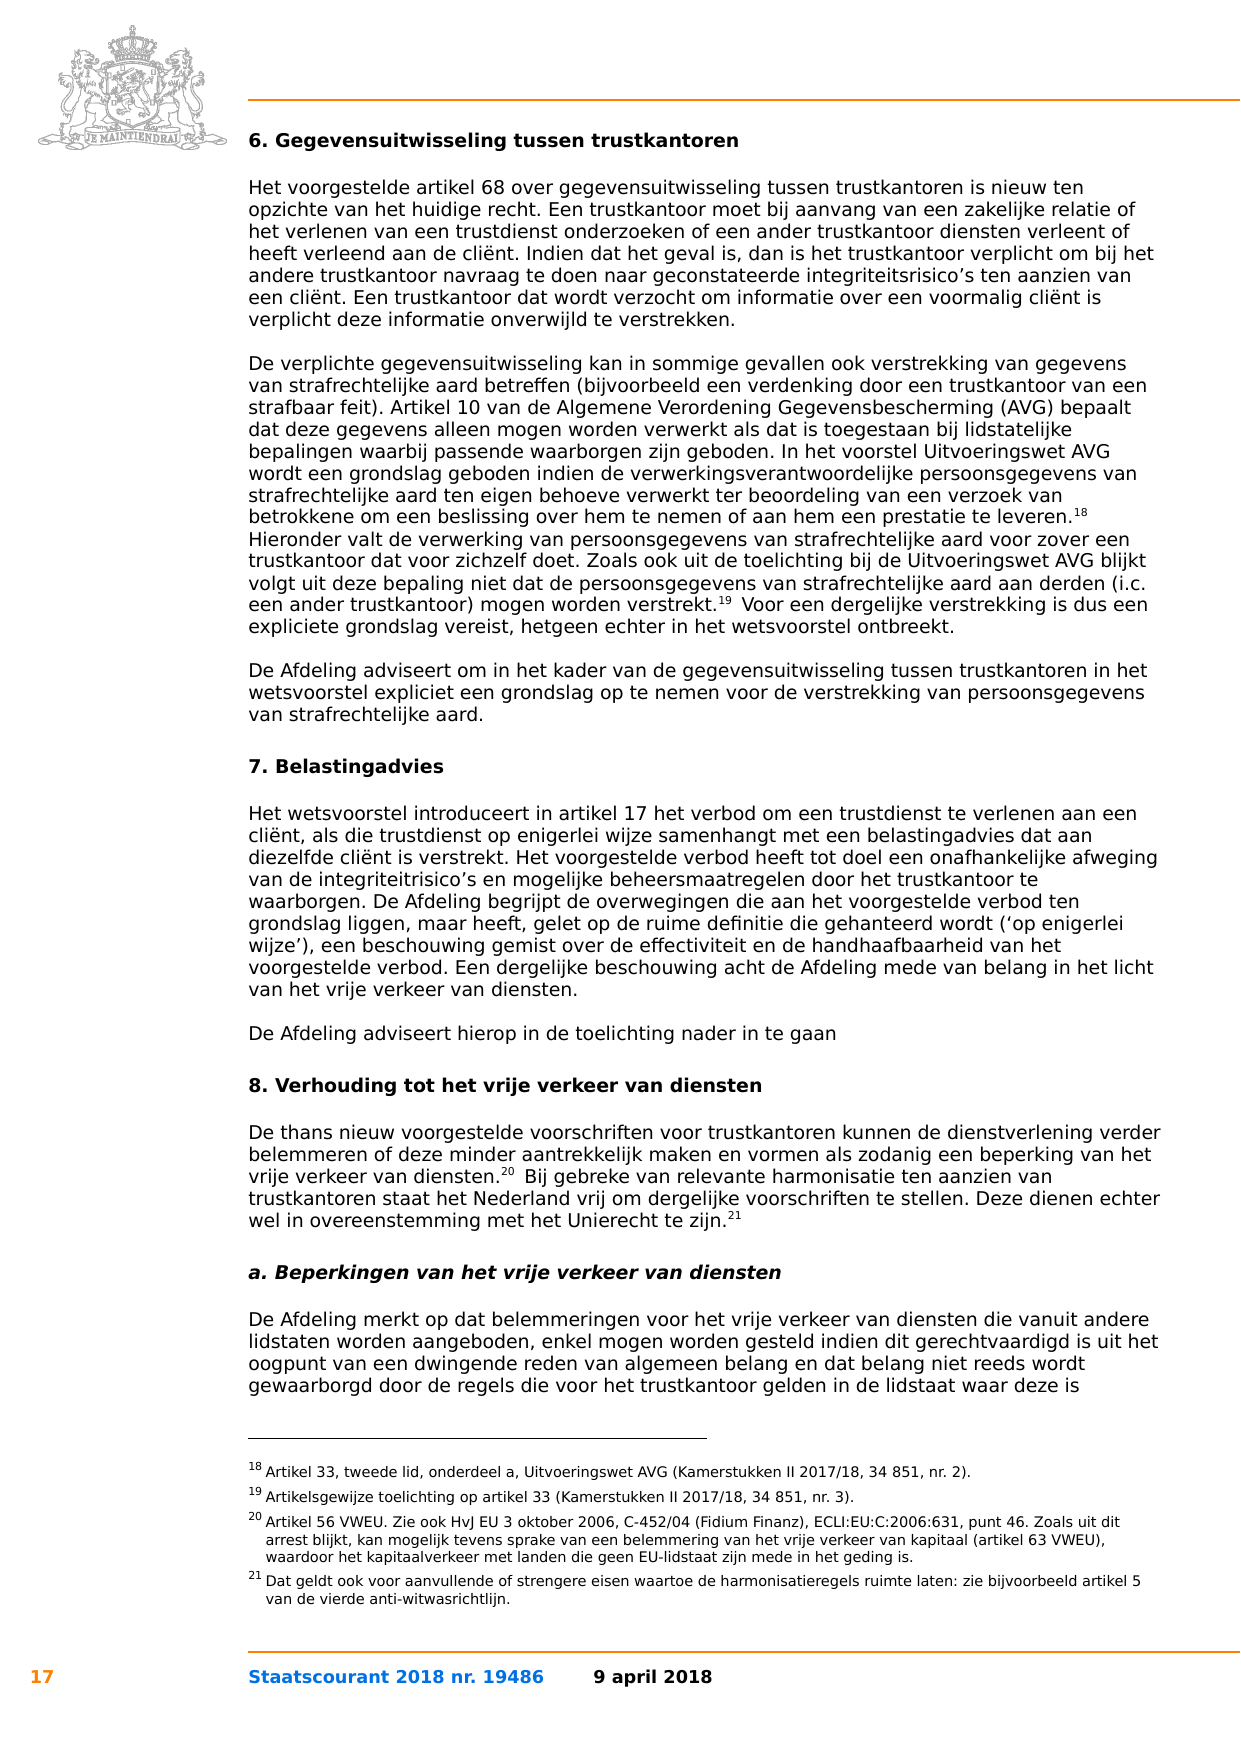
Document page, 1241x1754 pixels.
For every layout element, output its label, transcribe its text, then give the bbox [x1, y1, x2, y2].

subtitle 7. Belastingadvies [248, 756, 1163, 778]
text Het voorgestelde artikel 68 over gegevensuitwisseling tussen trustkantoren is nieuw ten opzichte van het huidige recht. Een trustkantoor moet bij aanvang van een zakelijke relatie of het verlenen van een trustdienst onderzoeken of een ander trustkantoor diensten verleent of heeft verleend aan de cliënt. Indien dat het geval is, dan is het trustkantoor verplicht om bij het andere trustkantoor navraag te doen naar geconstateerde integriteitsrisico’s ten aanzien van een cliënt. Een trustkantoor dat wordt verzocht om informatie over een voormalig cliënt is verplicht deze informatie onverwijld te verstrekken. [248, 177, 1163, 331]
text De Afdeling adviseert om in het kader van de gegevensuitwisseling tussen trustkantoren in het wetsvoorstel expliciet een grondslag op te nemen voor de verstrekking van persoonsgegevens van strafrechtelijke aard. [248, 660, 1163, 726]
picture [38, 25, 227, 150]
text Artikel 56 VWEU. Zie ook HvJ EU 3 oktober 2006, C-452/04 (Fidium Finanz), ECLI:EU:C:2006:631, punt 46. Zoals uit dit arrest blijkt, kan mogelijk tevens sprake van een belemmering van het vrije verkeer van kapitaal (artikel 63 VWEU), waardoor het kapitaalverkeer met landen die geen EU-lidstaat zijn mede in het geding is. [248, 1510, 1163, 1566]
text De verplichte gegevensuitwisseling kan in sommige gevallen ook verstrekking van gegevens van strafrechtelijke aard betreffen (bijvoorbeeld een verdenking door een trustkantoor van een strafbaar feit). Artikel 10 van de Algemene Verordening Gegevensbescherming (AVG) bepaalt dat deze gegevens alleen mogen worden verwerkt als dat is toegestaan bij lidstatelijke bepalingen waarbij passende waarborgen zijn geboden. In het voorstel Uitvoeringswet AVG wordt een grondslag geboden indien de verwerkingsverantwoordelijke persoonsgegevens van strafrechtelijke aard ten eigen behoeve verwerkt ter beoordeling van een verzoek van betrokkene om een beslissing over hem te nemen of aan hem een prestatie te leveren. Hieronder valt de verwerking van persoonsgegevens van strafrechtelijke aard voor zover een trustkantoor dat voor zichzelf doet. Zoals ook uit de toelichting bij de Uitvoeringswet AVG blijkt volgt uit deze bepaling niet dat de persoonsgegevens van strafrechtelijke aard aan derden (i.c. een ander trustkantoor) mogen worden verstrekt. Voor een dergelijke verstrekking is dus een expliciete grondslag vereist, hetgeen echter in het wetsvoorstel ontbreekt. [248, 353, 1163, 638]
text Het wetsvoorstel introduceert in artikel 17 het verbod om een trustdienst te verlenen aan een cliënt, als die trustdienst op enigerlei wijze samenhangt met een belastingadvies dat aan diezelfde cliënt is verstrekt. Het voorgestelde verbod heeft tot doel een onafhankelijke afweging van de integriteitrisico’s en mogelijke beheersmaatregelen door het trustkantoor te waarborgen. De Afdeling begrijpt de overwegingen die aan het voorgestelde verbod ten grondslag liggen, maar heeft, gelet op de ruime definitie die gehanteerd wordt (‘op enigerlei wijze’), een beschouwing gemist over de effectiviteit en de handhaafbaarheid van het voorgestelde verbod. Een dergelijke beschouwing acht de Afdeling mede van belang in het licht van het vrije verkeer van diensten. [248, 803, 1163, 1001]
subtitle 8. Verhouding tot het vrije verkeer van diensten [248, 1075, 1163, 1097]
text Artikel 33, tweede lid, onderdeel a, Uitvoeringswet AVG (Kamerstukken II 2017/18, 34 851, nr. 2). [248, 1460, 1163, 1482]
subtitle a. Beperkingen van het vrije verkeer van diensten [248, 1262, 1163, 1284]
text Artikelsgewijze toelichting op artikel 33 (Kamerstukken II 2017/18, 34 851, nr. 3). [248, 1485, 1163, 1507]
subtitle 6. Gegevensuitwisseling tussen trustkantoren [248, 130, 1163, 152]
text De thans nieuw voorgestelde voorschriften voor trustkantoren kunnen de dienstverlening verder belemmeren of deze minder aantrekkelijk maken en vormen als zodanig een beperking van het vrije verkeer van diensten. Bij gebreke van relevante harmonisatie ten aanzien van trustkantoren staat het Nederland vrij om dergelijke voorschriften te stellen. Deze dienen echter wel in overeenstemming met het Unierecht te zijn. [248, 1122, 1163, 1232]
text Dat geldt ook voor aanvullende of strengere eisen waartoe de harmonisatieregels ruimte laten: zie bijvoorbeeld artikel 5 van de vierde anti-witwasrichtlijn. [248, 1569, 1163, 1608]
text De Afdeling merkt op dat belemmeringen voor het vrije verkeer van diensten die vanuit andere lidstaten worden aangeboden, enkel mogen worden gesteld indien dit gerechtvaardigd is uit het oogpunt van een dwingende reden van algemeen belang en dat belang niet reeds wordt gewaarborgd door de regels die voor het trustkantoor gelden in de lidstaat waar deze is [248, 1309, 1163, 1397]
text De Afdeling adviseert hierop in de toelichting nader in te gaan [248, 1023, 1163, 1045]
